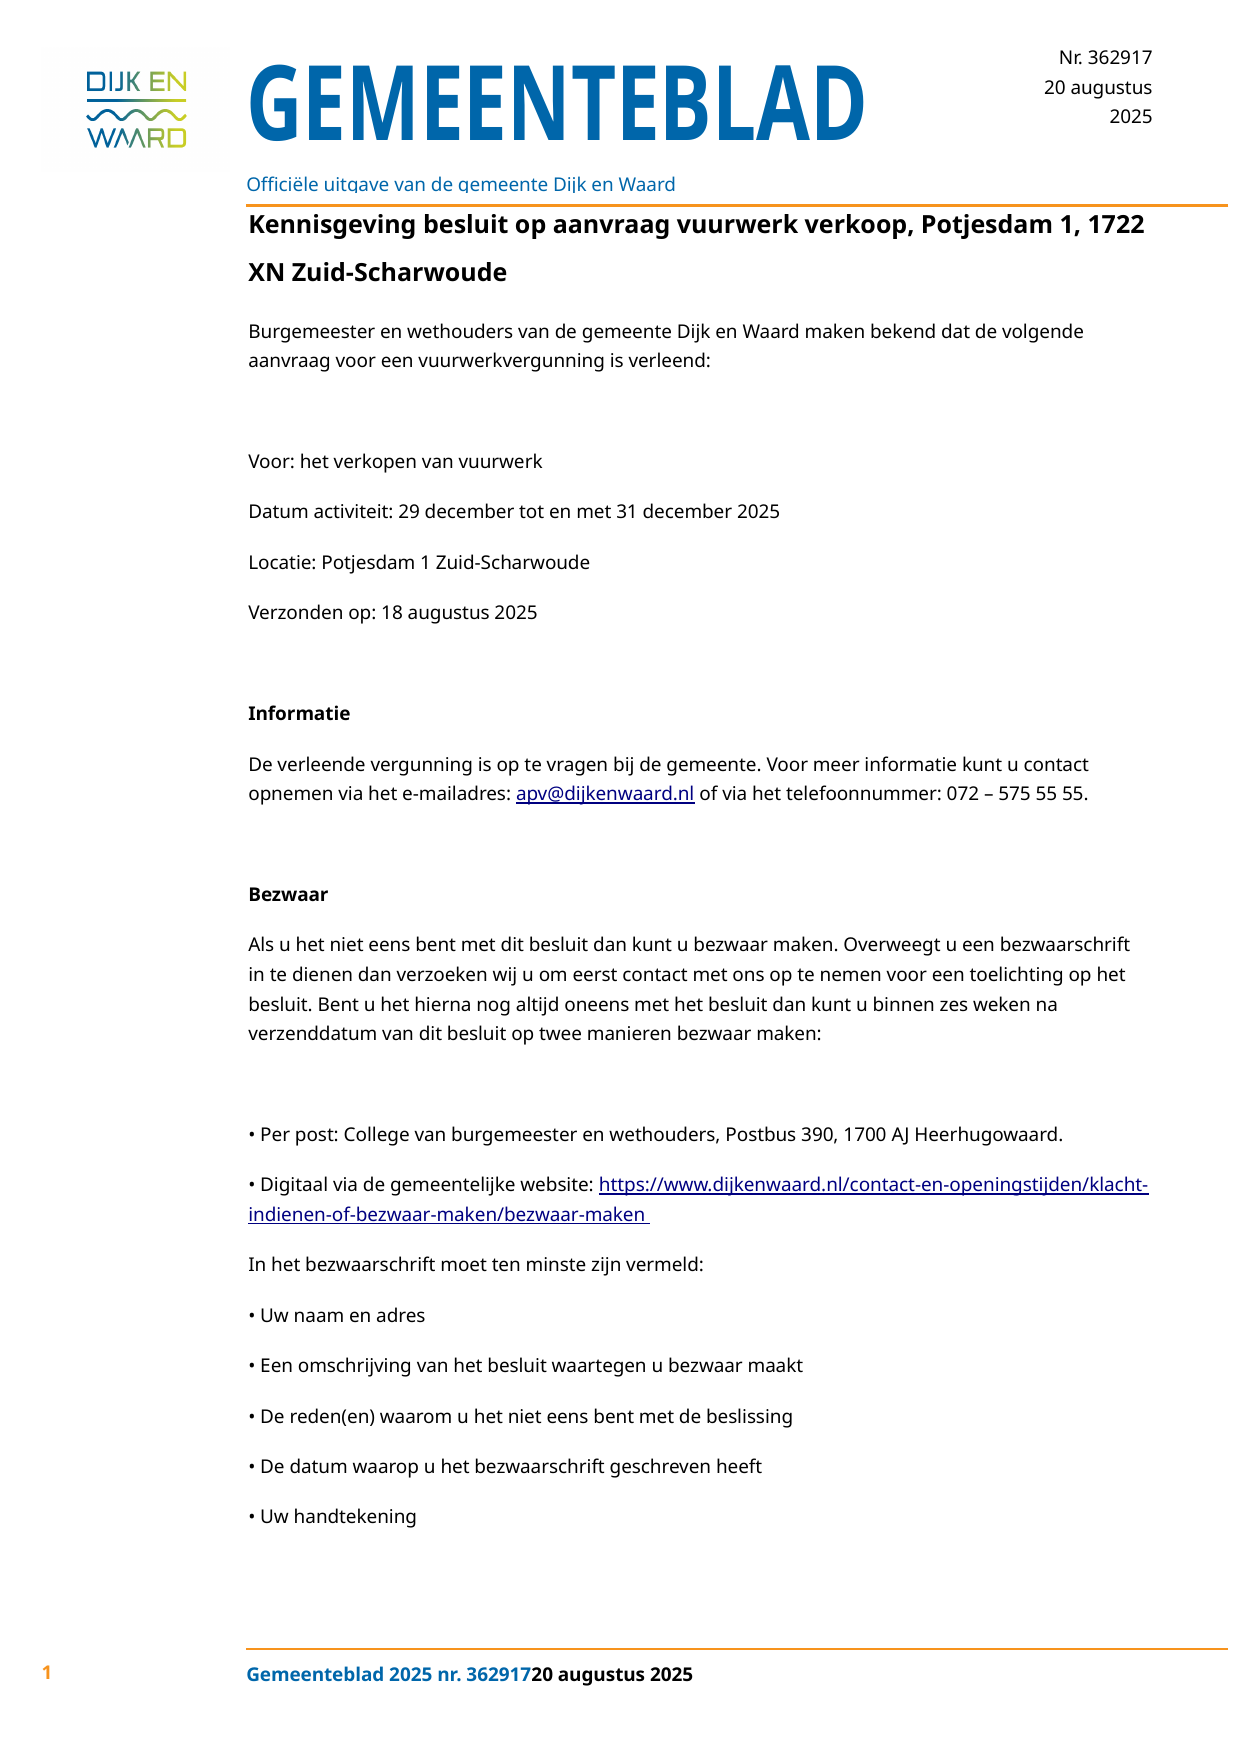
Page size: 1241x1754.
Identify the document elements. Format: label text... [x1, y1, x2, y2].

picture [41, 47, 231, 172]
text • Uw naam en adres [248, 1302, 1152, 1328]
text • De datum waarop u het bezwaarschrift geschreven heeft [248, 1453, 1152, 1479]
text De verleende vergunning is op te vragen bij de gemeente. Voor meer informatie kunt u contact opnemen via het e-mailadres: apv@dijkenwaard.nl of via het telefoonnummer: 072 – 575 55 55. [248, 751, 1152, 806]
text In het bezwaarschrift moet ten minste zijn vermeld: [248, 1252, 1152, 1277]
text • Uw handtekening [248, 1504, 1152, 1529]
text Locatie: Potjesdam 1 Zuid-Scharwoude [248, 549, 1152, 575]
text Burgemeester en wethouders van de gemeente Dijk en Waard maken bekend dat de volgende aanvraag voor een vuurwerkvergunning is verleend: [248, 318, 1152, 373]
text Verzonden op: 18 augustus 2025 [248, 599, 1152, 625]
text • Digitaal via de gemeentelijke website: https://www.dijkenwaard.nl/contact-en-openingstijden/klacht-indienen-of-bezwaar-maken/bezwaar-maken [248, 1172, 1152, 1227]
text Voor: het verkopen van vuurwerk [248, 448, 1152, 474]
text Bezwaar [248, 881, 1152, 907]
text Kennisgeving besluit op aanvraag vuurwerk verkoop, Potjesdam 1, 1722 XN Zuid-Scharwoude [248, 207, 1152, 288]
text Datum activiteit: 29 december tot en met 31 december 2025 [248, 499, 1152, 524]
text • Per post: College van burgemeester en wethouders, Postbus 390, 1700 AJ Heerhugowaard. [248, 1121, 1152, 1147]
text Als u het niet eens bent met dit besluit dan kunt u bezwaar maken. Overweegt u een bezwaarschrift in te dienen dan verzoeken wij u om eerst contact met ons op te nemen voor een toelichting op het besluit. Bent u het hierna nog altijd oneens met het besluit dan kunt u binnen zes weken na verzenddatum van dit besluit op twee manieren bezwaar maken: [248, 932, 1152, 1046]
text • De reden(en) waarom u het niet eens bent met de beslissing [248, 1403, 1152, 1429]
text Informatie [248, 700, 1152, 726]
text • Een omschrijving van het besluit waartegen u bezwaar maakt [248, 1352, 1152, 1378]
